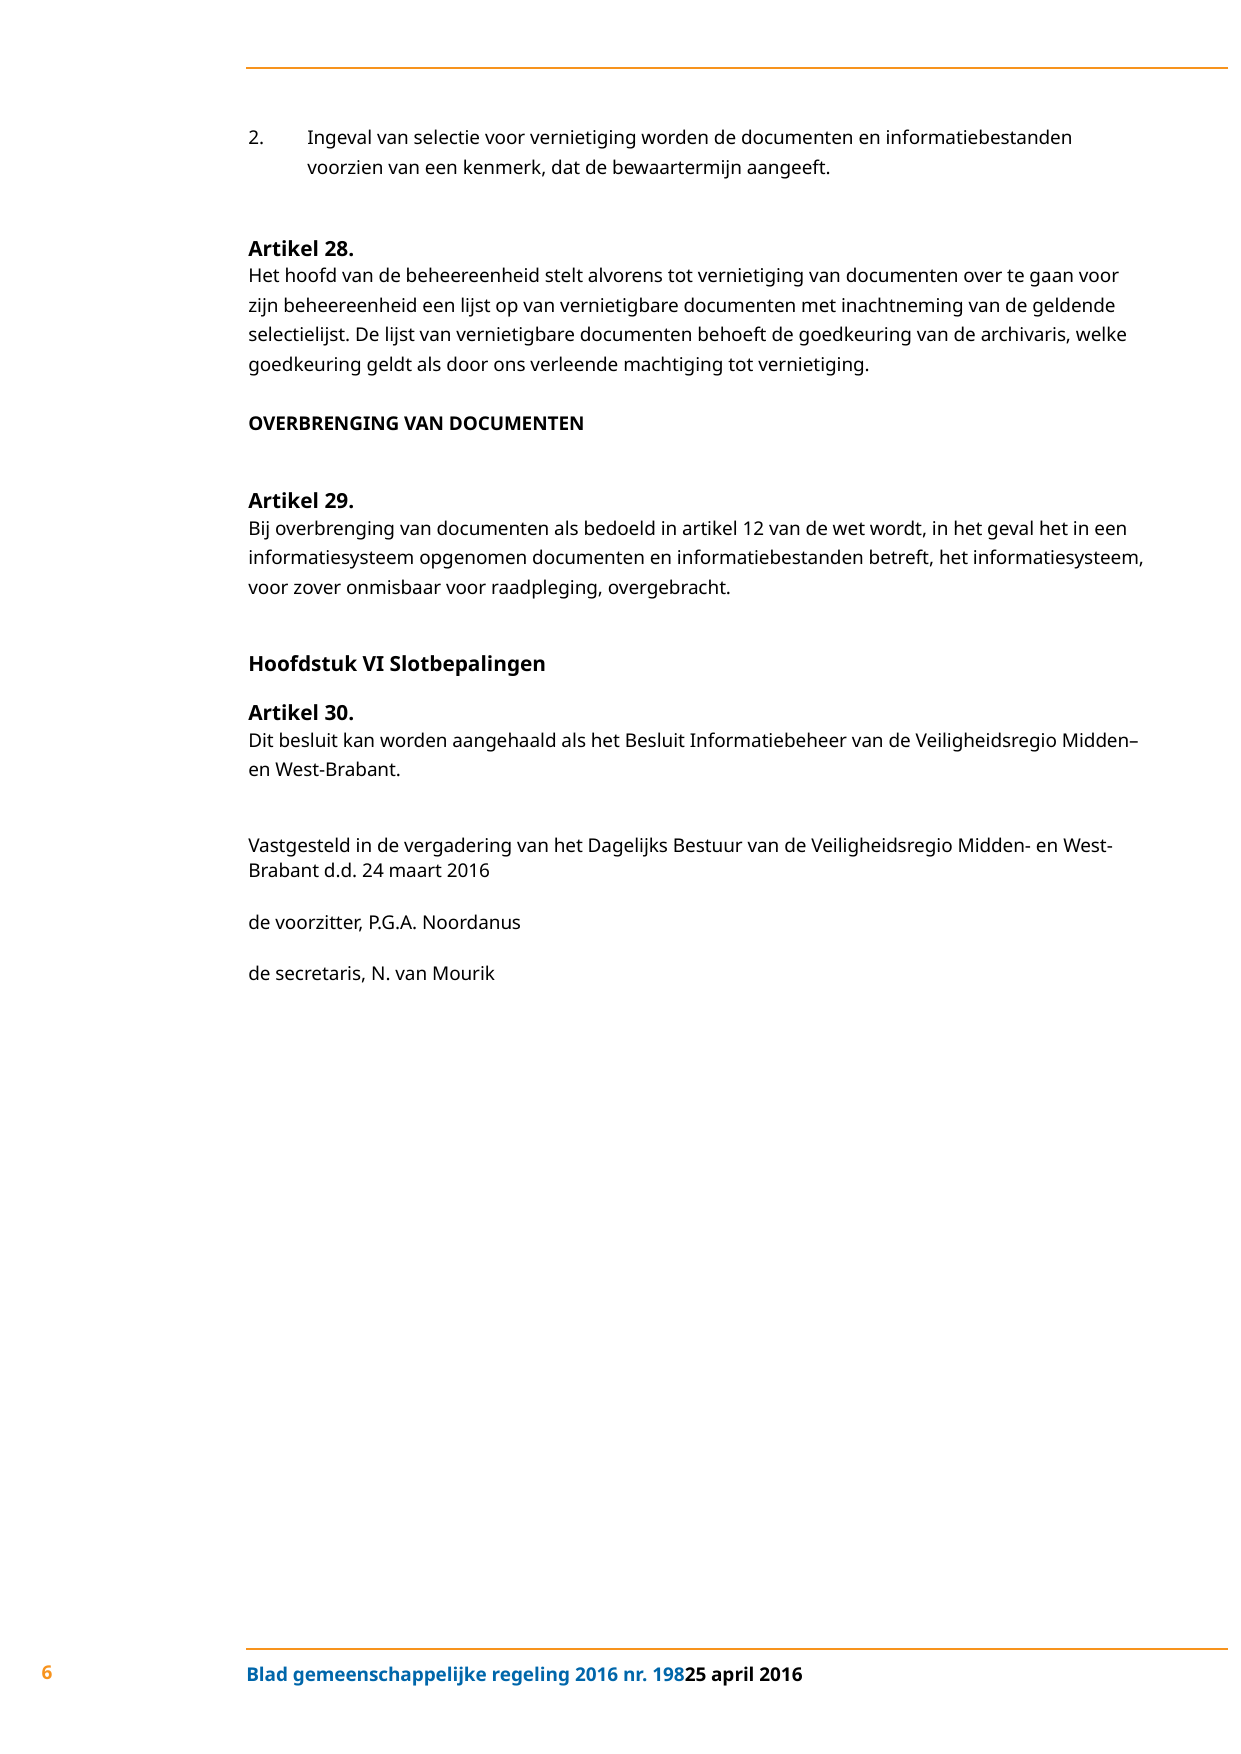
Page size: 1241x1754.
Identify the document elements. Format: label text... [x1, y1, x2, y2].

text Hoofdstuk VI Slotbepalingen [248, 649, 1152, 678]
text Dit besluit kan worden aangehaald als het Besluit Informatiebeheer van de Veiligheidsregio Midden– en West-Brabant. [248, 727, 1152, 782]
text Artikel 30. [248, 698, 1152, 727]
text de secretaris, N. van Mourik [248, 960, 1152, 986]
text Vastgesteld in de vergadering van het Dagelijks Bestuur van de Veiligheidsregio Midden- en West-Brabant d.d. 24 maart 2016 [248, 832, 1152, 883]
text Bij overbrenging van documenten als bedoeld in artikel 12 van de wet wordt, in het geval het in een informatiesysteem opgenomen documenten en informatiebestanden betreft, het informatiesysteem, voor zover onmisbaar voor raadpleging, overgebracht. [248, 515, 1152, 600]
text Artikel 28. [248, 234, 1152, 262]
list Ingeval van selectie voor vernietiging worden de documenten en informatiebestanden voorzien van een kenmerk, dat de bewaartermijn aangeeft. [248, 124, 1152, 180]
text de voorzitter, P.G.A. Noordanus [248, 909, 1152, 935]
text Artikel 29. [248, 486, 1152, 515]
text Het hoofd van de beheereenheid stelt alvorens tot vernietiging van documenten over te gaan voor zijn beheereenheid een lijst op van vernietigbare documenten met inachtneming van de geldende selectielijst. De lijst van vernietigbare documenten behoeft de goedkeuring van de archivaris, welke goedkeuring geldt als door ons verleende machtiging tot vernietiging. [248, 262, 1152, 377]
picture [41, 47, 231, 172]
text OVERBRENGING VAN DOCUMENTEN [248, 410, 1152, 436]
